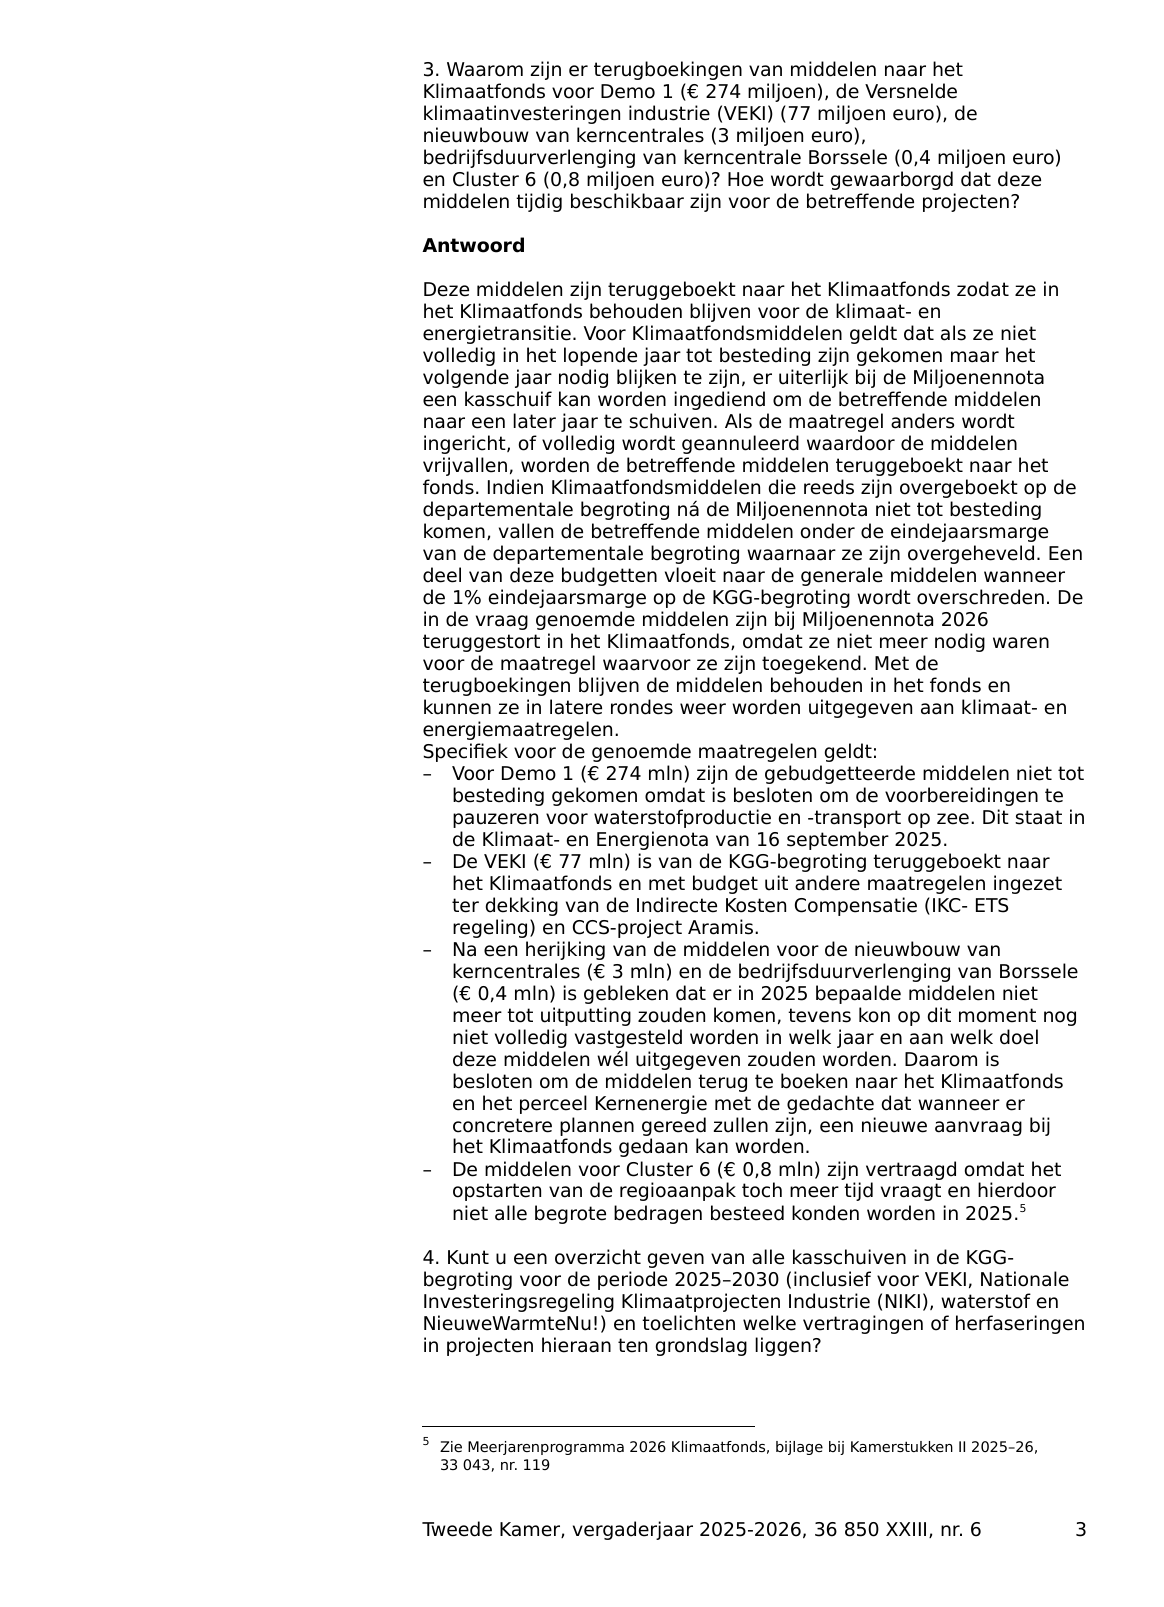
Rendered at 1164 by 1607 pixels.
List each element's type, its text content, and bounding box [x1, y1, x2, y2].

text – De VEKI (€ 77 mln) is van de KGG-begroting teruggeboekt naar het Klimaatfonds en met budget uit andere maatregelen ingezet ter dekking van de Indirecte Kosten Compensatie (IKC- ETS regeling) en CCS-project Aramis. [422, 851, 1087, 939]
text – De middelen voor Cluster 6 (€ 0,8 mln) zijn vertraagd omdat het opstarten van de regioaanpak toch meer tijd vraagt en hierdoor niet alle begrote bedragen besteed konden worden in 2025. [422, 1158, 1087, 1224]
text Deze middelen zijn teruggeboekt naar het Klimaatfonds zodat ze in het Klimaatfonds behouden blijven voor de klimaat- en energietransitie. Voor Klimaatfondsmiddelen geldt dat als ze niet volledig in het lopende jaar tot besteding zijn gekomen maar het volgende jaar nodig blijken te zijn, er uiterlijk bij de Miljoenennota een kasschuif kan worden ingediend om de betreffende middelen naar een later jaar te schuiven. Als de maatregel anders wordt ingericht, of volledig wordt geannuleerd waardoor de middelen vrijvallen, worden de betreffende middelen teruggeboekt naar het fonds. Indien Klimaatfondsmiddelen die reeds zijn overgeboekt op de departementale begroting ná de Miljoenennota niet tot besteding komen, vallen de betreffende middelen onder de eindejaarsmarge van de departementale begroting waarnaar ze zijn overgeheveld. Een deel van deze budgetten vloeit naar de generale middelen wanneer de 1% eindejaarsmarge op de KGG-begroting wordt overschreden. De in de vraag genoemde middelen zijn bij Miljoenennota 2026 teruggestort in het Klimaatfonds, omdat ze niet meer nodig waren voor de maatregel waarvoor ze zijn toegekend. Met de terugboekingen blijven de middelen behouden in het fonds en kunnen ze in latere rondes weer worden uitgegeven aan klimaat- en energiemaatregelen. [422, 279, 1087, 741]
subtitle Antwoord [422, 235, 1087, 257]
text 3. Waarom zijn er terugboekingen van middelen naar het Klimaatfonds voor Demo 1 (€ 274 miljoen), de Versnelde klimaatinvesteringen industrie (VEKI) (77 miljoen euro), de nieuwbouw van kerncentrales (3 miljoen euro), bedrijfsduurverlenging van kerncentrale Borssele (0,4 miljoen euro) en Cluster 6 (0,8 miljoen euro)? Hoe wordt gewaarborgd dat deze middelen tijdig beschikbaar zijn voor de betreffende projecten? [422, 59, 1087, 213]
text Specifiek voor de genoemde maatregelen geldt: [422, 741, 1087, 763]
text – Na een herijking van de middelen voor de nieuwbouw van kerncentrales (€ 3 mln) en de bedrijfsduurverlenging van Borssele (€ 0,4 mln) is gebleken dat er in 2025 bepaalde middelen niet meer tot uitputting zouden komen, tevens kon op dit moment nog niet volledig vastgesteld worden in welk jaar en aan welk doel deze middelen wél uitgegeven zouden worden. Daarom is besloten om de middelen terug te boeken naar het Klimaatfonds en het perceel Kernenergie met de gedachte dat wanneer er concretere plannen gereed zullen zijn, een nieuwe aanvraag bij het Klimaatfonds gedaan kan worden. [422, 939, 1087, 1158]
text Zie Meerjarenprogramma 2026 Klimaatfonds, bijlage bij Kamerstukken II 2025–26, 33 043, nr. 119 [422, 1435, 1087, 1474]
text 4. Kunt u een overzicht geven van alle kasschuiven in de KGG-begroting voor de periode 2025–2030 (inclusief voor VEKI, Nationale Investeringsregeling Klimaatprojecten Industrie (NIKI), waterstof en NieuweWarmteNu!) en toelichten welke vertragingen of herfaseringen in projecten hieraan ten grondslag liggen? [422, 1247, 1087, 1356]
text – Voor Demo 1 (€ 274 mln) zijn de gebudgetteerde middelen niet tot besteding gekomen omdat is besloten om de voorbereidingen te pauzeren voor waterstofproductie en -transport op zee. Dit staat in de Klimaat- en Energienota van 16 september 2025. [422, 763, 1087, 851]
